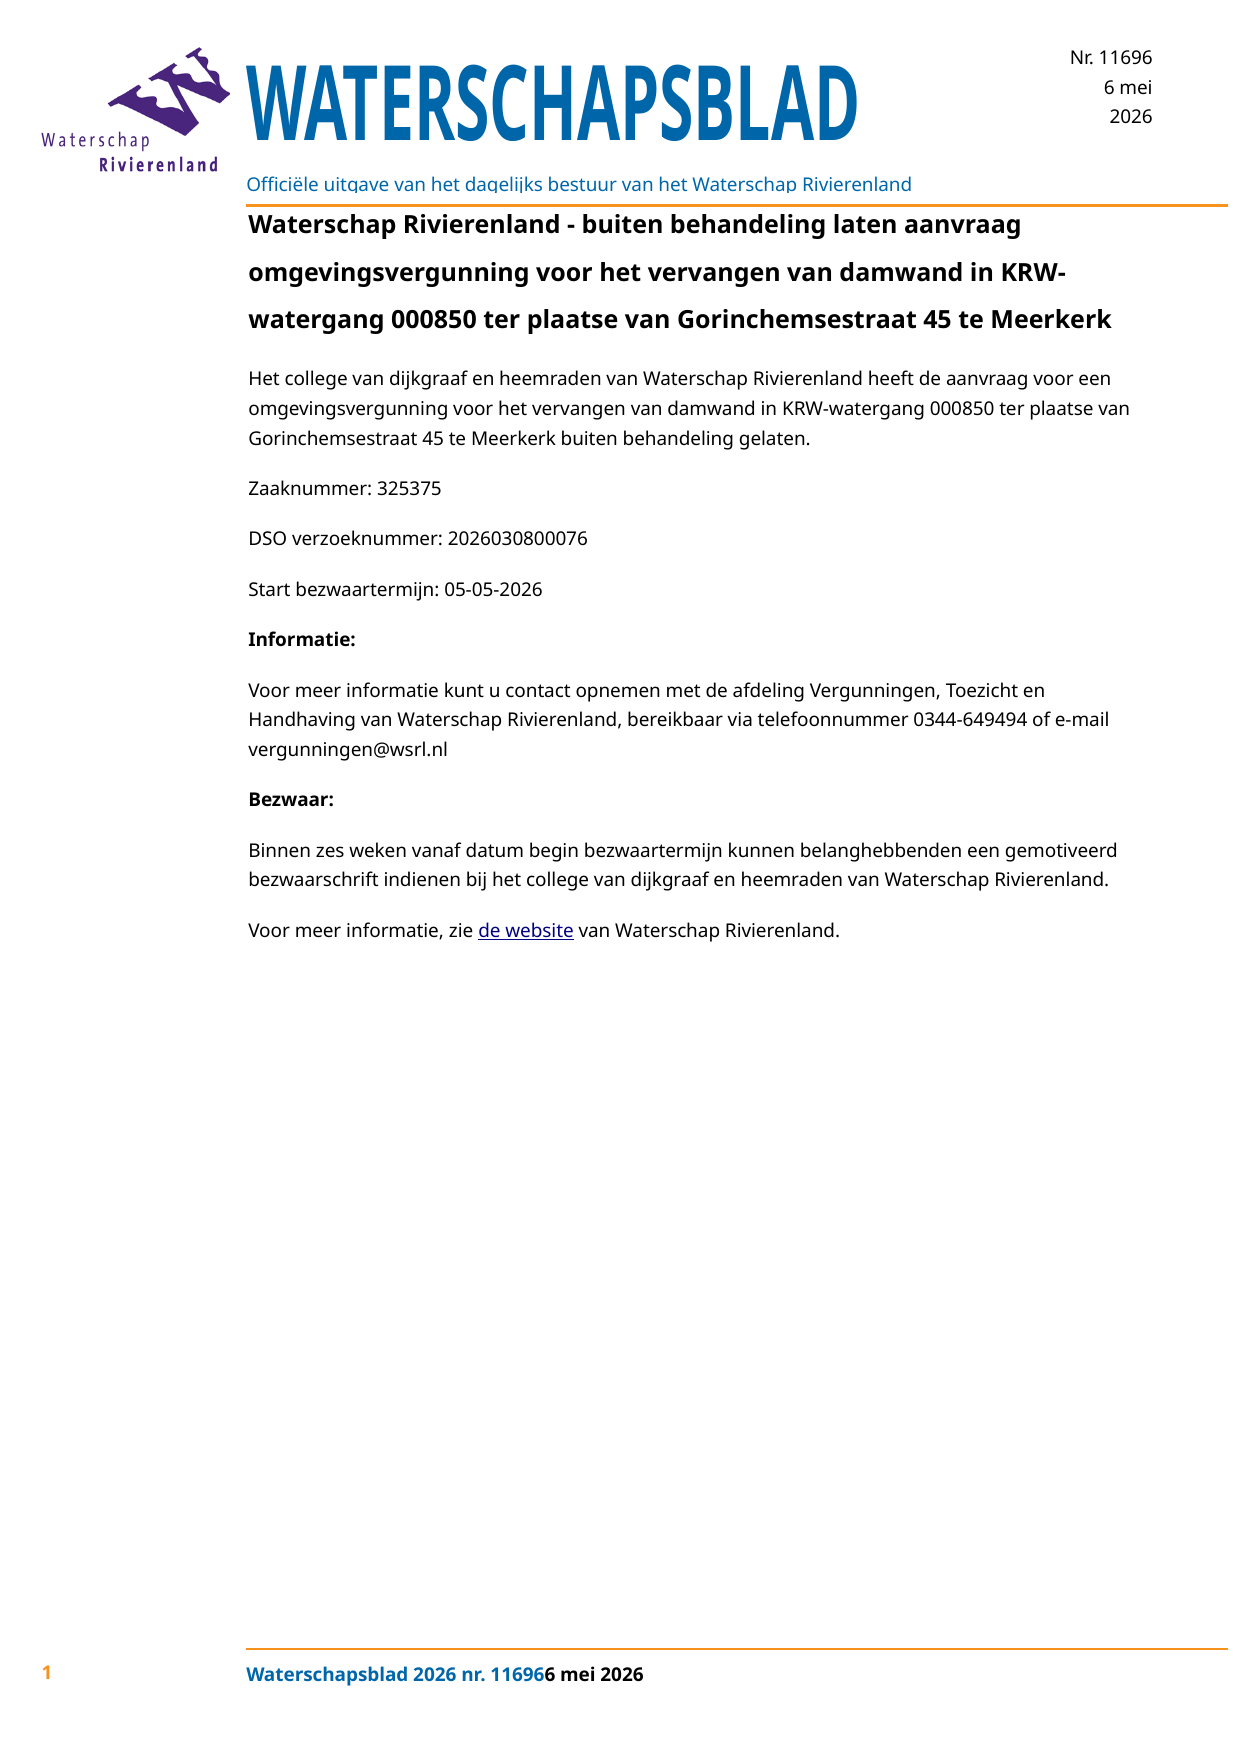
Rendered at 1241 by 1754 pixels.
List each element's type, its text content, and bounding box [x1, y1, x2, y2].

text Waterschap Rivierenland - buiten behandeling laten aanvraag omgevingsvergunning voor het vervangen van damwand in KRW-watergang 000850 ter plaatse van Gorinchemsestraat 45 te Meerkerk [248, 207, 1152, 336]
text Start bezwaartermijn: 05-05-2026 [248, 576, 1152, 602]
text Zaaknummer: 325375 [248, 475, 1152, 501]
text DSO verzoeknummer: 2026030800076 [248, 526, 1152, 551]
text Voor meer informatie, zie de website van Waterschap Rivierenland. [248, 917, 1152, 942]
text Het college van dijkgraaf en heemraden van Waterschap Rivierenland heeft de aanvraag voor een omgevingsvergunning voor het vervangen van damwand in KRW-watergang 000850 ter plaatse van Gorinchemsestraat 45 te Meerkerk buiten behandeling gelaten. [248, 366, 1152, 450]
text Informatie: [248, 626, 1152, 652]
picture [41, 47, 231, 172]
text Bezwaar: [248, 786, 1152, 812]
text Binnen zes weken vanaf datum begin bezwaartermijn kunnen belanghebbenden een gemotiveerd bezwaarschrift indienen bij het college van dijkgraaf en heemraden van Waterschap Rivierenland. [248, 837, 1152, 892]
text Voor meer informatie kunt u contact opnemen met de afdeling Vergunningen, Toezicht en Handhaving van Waterschap Rivierenland, bereikbaar via telefoonnummer 0344-649494 of e-mail vergunningen@wsrl.nl [248, 677, 1152, 762]
